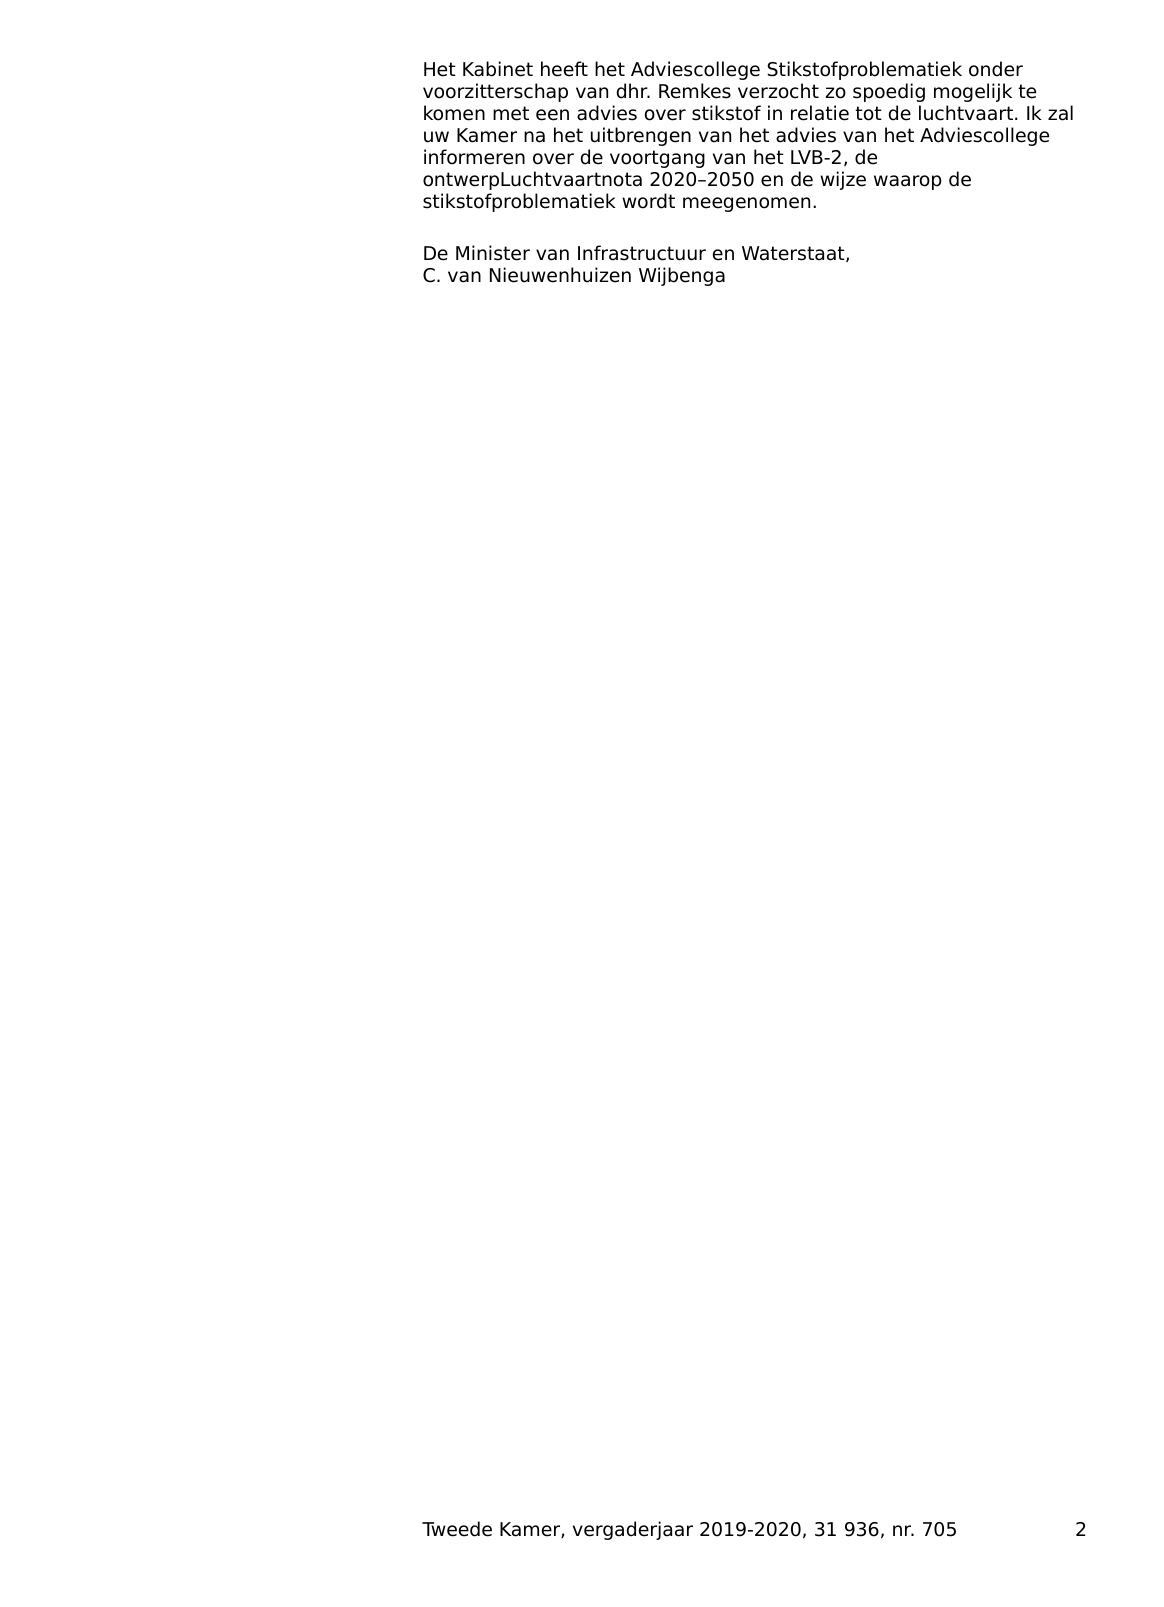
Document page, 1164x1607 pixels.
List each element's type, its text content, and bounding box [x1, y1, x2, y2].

text De Minister van Infrastructuur en Waterstaat, C. van Nieuwenhuizen Wijbenga [422, 243, 1087, 287]
text Het Kabinet heeft het Adviescollege Stikstofproblematiek onder voorzitterschap van dhr. Remkes verzocht zo spoedig mogelijk te komen met een advies over stikstof in relatie tot de luchtvaart. Ik zal uw Kamer na het uitbrengen van het advies van het Adviescollege informeren over de voortgang van het LVB-2, de ontwerpLuchtvaartnota 2020–2050 en de wijze waarop de stikstofproblematiek wordt meegenomen. [422, 59, 1087, 213]
